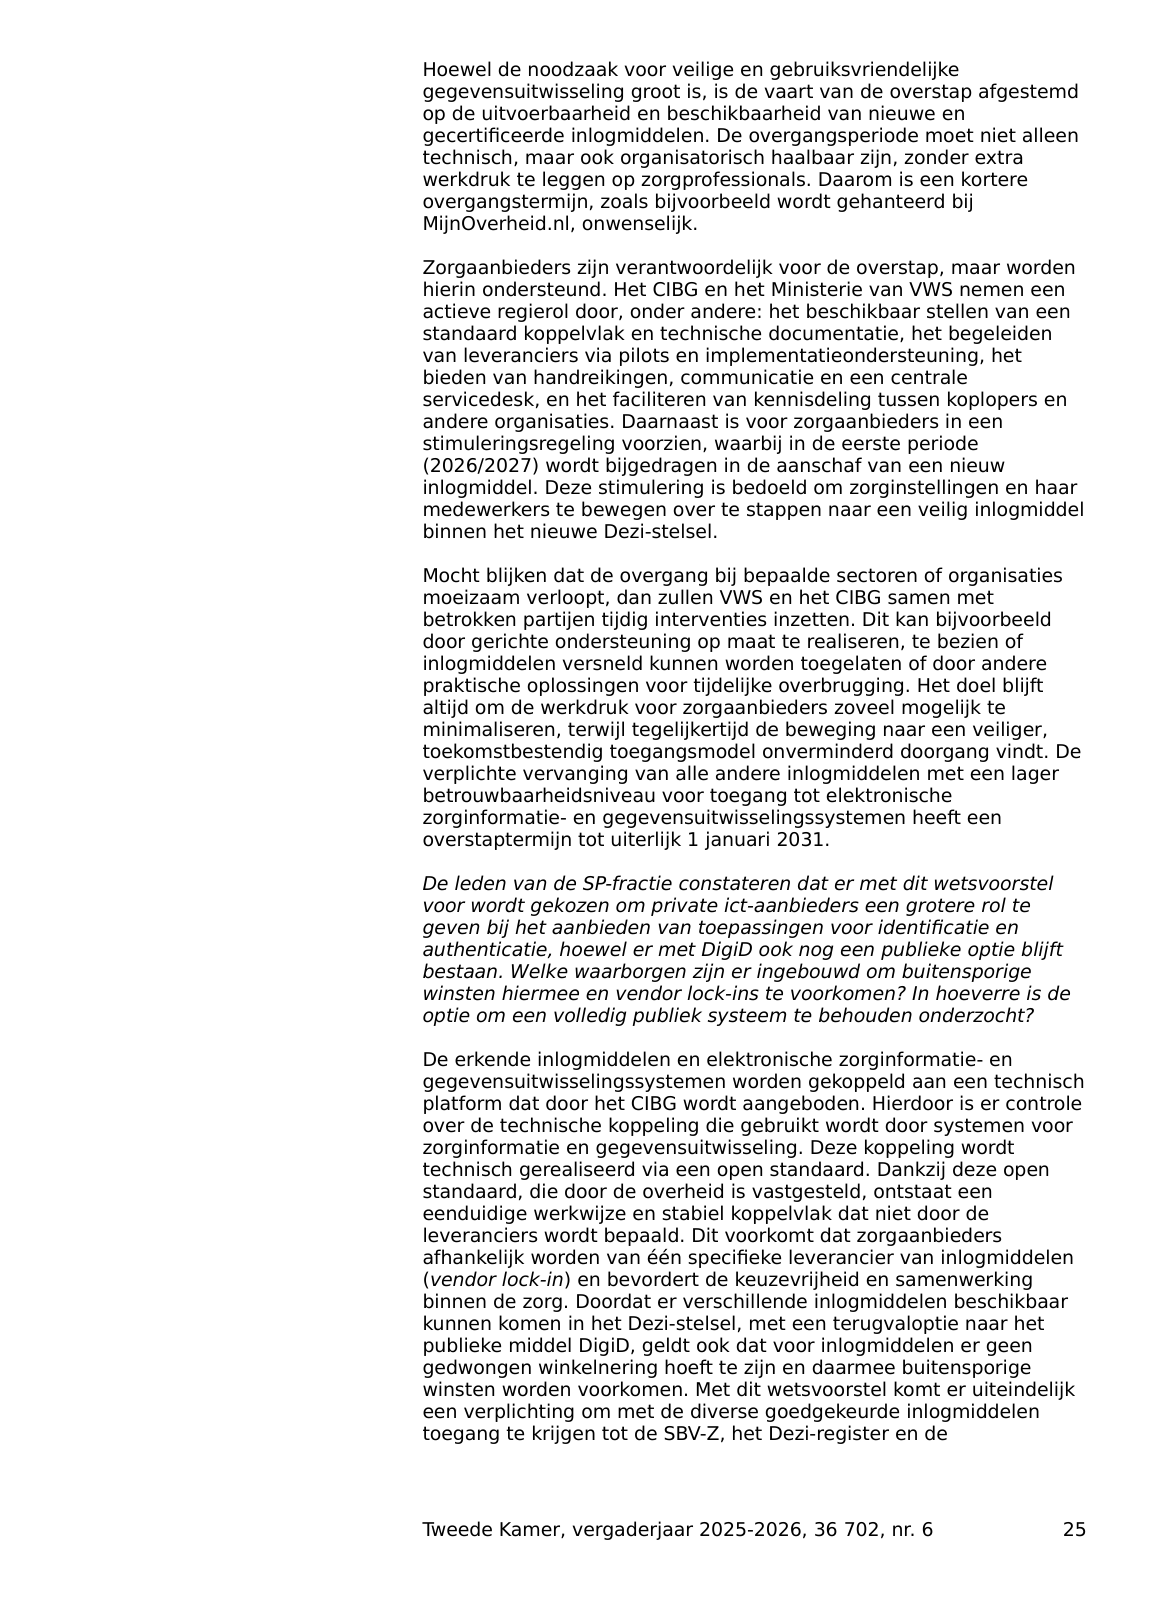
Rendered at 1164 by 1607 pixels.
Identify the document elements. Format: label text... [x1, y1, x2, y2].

text Hoewel de noodzaak voor veilige en gebruiksvriendelijke gegevensuitwisseling groot is, is de vaart van de overstap afgestemd op de uitvoerbaarheid en beschikbaarheid van nieuwe en gecertificeerde inlogmiddelen. De overgangsperiode moet niet alleen technisch, maar ook organisatorisch haalbaar zijn, zonder extra werkdruk te leggen op zorgprofessionals. Daarom is een kortere overgangstermijn, zoals bijvoorbeeld wordt gehanteerd bij MijnOverheid.nl, onwenselijk. [422, 59, 1087, 235]
text De erkende inlogmiddelen en elektronische zorginformatie- en gegevensuitwisselingssystemen worden gekoppeld aan een technisch platform dat door het CIBG wordt aangeboden. Hierdoor is er controle over de technische koppeling die gebruikt wordt door systemen voor zorginformatie en gegevensuitwisseling. Deze koppeling wordt technisch gerealiseerd via een open standaard. Dankzij deze open standaard, die door de overheid is vastgesteld, ontstaat een eenduidige werkwijze en stabiel koppelvlak dat niet door de leveranciers wordt bepaald. Dit voorkomt dat zorgaanbieders afhankelijk worden van één specifieke leverancier van inlogmiddelen (vendor lock-in) en bevordert de keuzevrijheid en samenwerking binnen de zorg. Doordat er verschillende inlogmiddelen beschikbaar kunnen komen in het Dezi-stelsel, met een terugvaloptie naar het publieke middel DigiD, geldt ook dat voor inlogmiddelen er geen gedwongen winkelnering hoeft te zijn en daarmee buitensporige winsten worden voorkomen. Met dit wetsvoorstel komt er uiteindelijk een verplichting om met de diverse goedgekeurde inlogmiddelen toegang te krijgen tot de SBV-Z, het Dezi-register en de [422, 1049, 1087, 1444]
text Mocht blijken dat de overgang bij bepaalde sectoren of organisaties moeizaam verloopt, dan zullen VWS en het CIBG samen met betrokken partijen tijdig interventies inzetten. Dit kan bijvoorbeeld door gerichte ondersteuning op maat te realiseren, te bezien of inlogmiddelen versneld kunnen worden toegelaten of door andere praktische oplossingen voor tijdelijke overbrugging. Het doel blijft altijd om de werkdruk voor zorgaanbieders zoveel mogelijk te minimaliseren, terwijl tegelijkertijd de beweging naar een veiliger, toekomstbestendig toegangsmodel onverminderd doorgang vindt. De verplichte vervanging van alle andere inlogmiddelen met een lager betrouwbaarheidsniveau voor toegang tot elektronische zorginformatie- en gegevensuitwisselingssystemen heeft een overstaptermijn tot uiterlijk 1 januari 2031. [422, 565, 1087, 851]
text Zorgaanbieders zijn verantwoordelijk voor de overstap, maar worden hierin ondersteund. Het CIBG en het Ministerie van VWS nemen een actieve regierol door, onder andere: het beschikbaar stellen van een standaard koppelvlak en technische documentatie, het begeleiden van leveranciers via pilots en implementatieondersteuning, het bieden van handreikingen, communicatie en een centrale servicedesk, en het faciliteren van kennisdeling tussen koplopers en andere organisaties. Daarnaast is voor zorgaanbieders in een stimuleringsregeling voorzien, waarbij in de eerste periode (2026/2027) wordt bijgedragen in de aanschaf van een nieuw inlogmiddel. Deze stimulering is bedoeld om zorginstellingen en haar medewerkers te bewegen over te stappen naar een veilig inlogmiddel binnen het nieuwe Dezi-stelsel. [422, 257, 1087, 543]
text De leden van de SP-fractie constateren dat er met dit wetsvoorstel voor wordt gekozen om private ict-aanbieders een grotere rol te geven bij het aanbieden van toepassingen voor identificatie en authenticatie, hoewel er met DigiD ook nog een publieke optie blijft bestaan. Welke waarborgen zijn er ingebouwd om buitensporige winsten hiermee en vendor lock-ins te voorkomen? In hoeverre is de optie om een volledig publiek systeem te behouden onderzocht? [422, 873, 1087, 1027]
